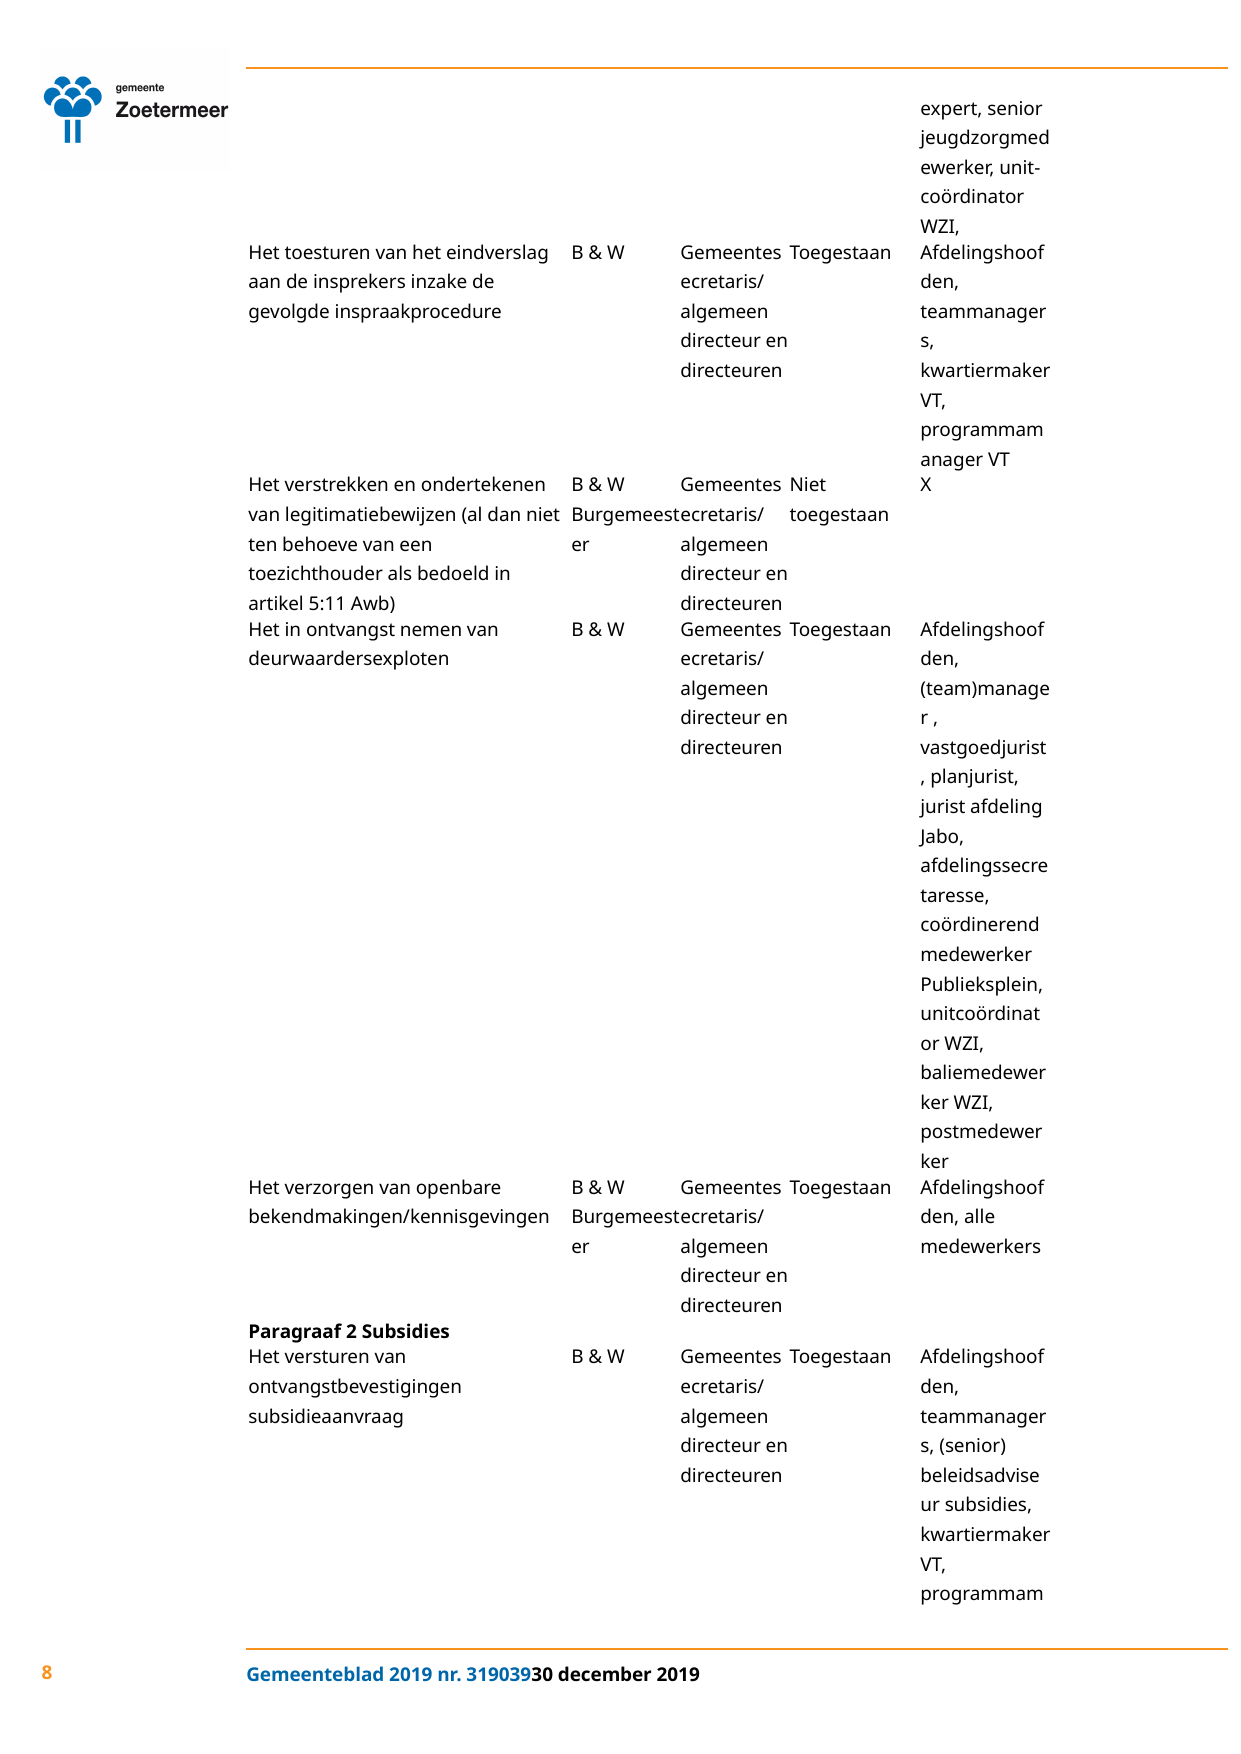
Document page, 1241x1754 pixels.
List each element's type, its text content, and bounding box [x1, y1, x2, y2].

table_cell B & W [571, 239, 680, 472]
table_cell Gemeentesecretaris/ algemeen directeur en directeuren [680, 1344, 789, 1606]
table_cell Paragraaf 2 Subsidies [248, 1318, 571, 1344]
table_cell [680, 95, 789, 239]
picture [41, 47, 231, 172]
table_cell Toegestaan [789, 616, 920, 1174]
table_cell Afdelingshoofden, (team)manager , vastgoedjurist, planjurist, jurist afdeling Jabo, afdelingssecretaresse, coördinerend medewerker Publieksplein, unitcoördinator WZI, baliemedewerker WZI, postmedewerker [920, 616, 1051, 1174]
table_cell Afdelingshoofden, teammanagers, kwartiermaker VT, programmamanager VT [920, 239, 1051, 472]
table_cell Afdelingshoofden, teammanagers, (senior) beleidsadviseur subsidies, kwartiermaker VT, programmam [920, 1344, 1051, 1606]
table_cell Het verstrekken en ondertekenen van legitimatiebewijzen (al dan niet ten behoeve van een toezichthouder als bedoeld in artikel 5:11 Awb) [248, 472, 571, 616]
table_cell [789, 1318, 920, 1344]
table_cell Het versturen van ontvangstbevestigingen subsidieaanvraag [248, 1344, 571, 1606]
table_cell Toegestaan [789, 1344, 920, 1606]
table_cell [571, 95, 680, 239]
table_cell [248, 95, 571, 239]
table_cell B & W Burgemeester [571, 1174, 680, 1318]
table_cell Gemeentesecretaris/ algemeen directeur en directeuren [680, 616, 789, 1174]
table_cell Het in ontvangst nemen van deurwaardersexploten [248, 616, 571, 1174]
table_cell expert, senior jeugdzorgmedewerker, unit-coördinator WZI, [920, 95, 1051, 239]
table_cell Gemeentesecretaris/ algemeen directeur en directeuren [680, 472, 789, 616]
table_cell Gemeentesecretaris/ algemeen directeur en directeuren [680, 1174, 789, 1318]
table_cell [680, 1318, 789, 1344]
table_cell Het verzorgen van openbare bekendmakingen/kennisgevingen [248, 1174, 571, 1318]
table_cell Niet toegestaan [789, 472, 920, 616]
table_cell Gemeentesecretaris/ algemeen directeur en directeuren [680, 239, 789, 472]
table_cell Toegestaan [789, 239, 920, 472]
table_cell B & W [571, 616, 680, 1174]
table_cell [920, 1318, 1051, 1344]
table_cell B & W [571, 1344, 680, 1606]
table_cell Toegestaan [789, 1174, 920, 1318]
table_cell [571, 1318, 680, 1344]
table_cell [789, 95, 920, 239]
table_cell Het toesturen van het eindverslag aan de insprekers inzake de gevolgde inspraakprocedure [248, 239, 571, 472]
table_cell B & W Burgemeester [571, 472, 680, 616]
table_cell X [920, 472, 1051, 616]
table_cell Afdelingshoofden, alle medewerkers [920, 1174, 1051, 1318]
